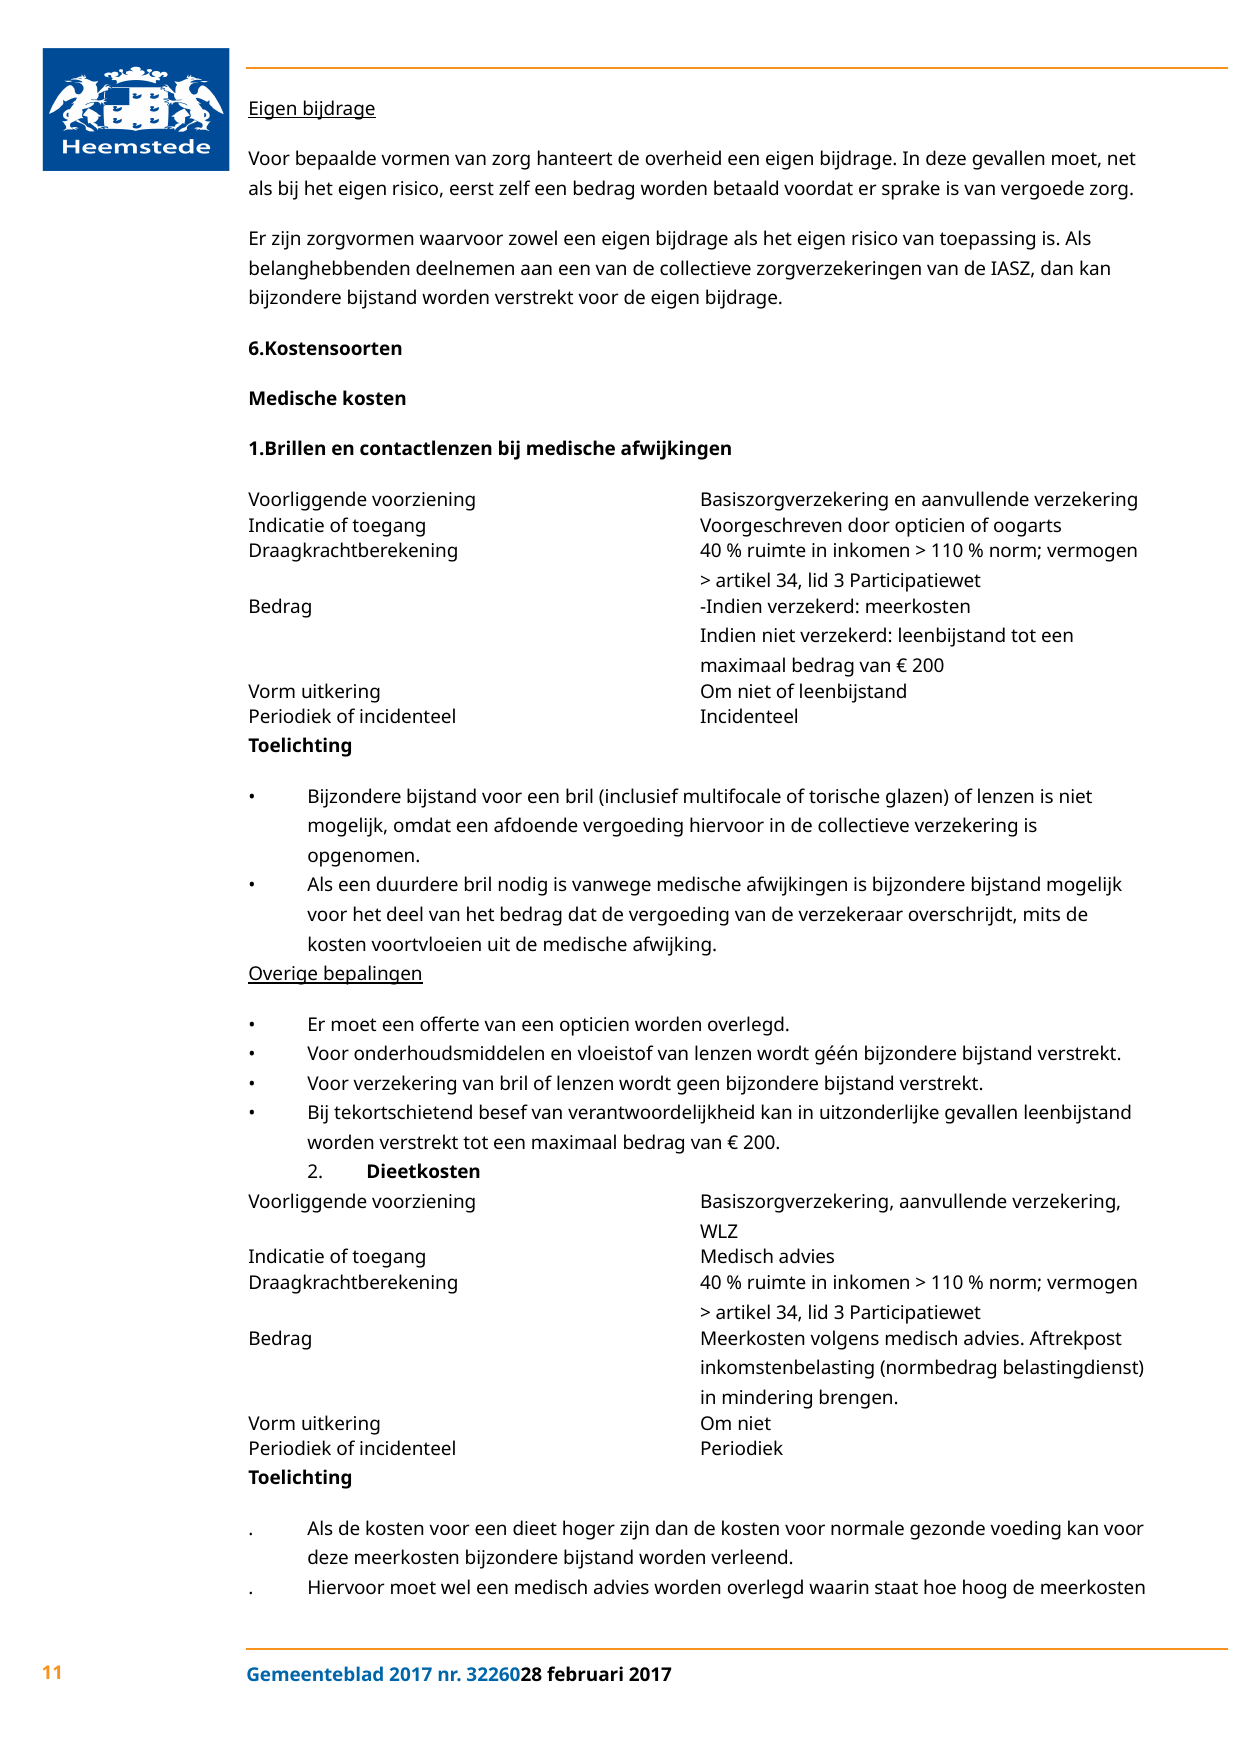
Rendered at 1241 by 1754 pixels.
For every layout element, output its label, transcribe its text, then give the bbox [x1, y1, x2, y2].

text Toelichting [248, 732, 1152, 758]
table_header Voorliggende voorziening [248, 486, 700, 512]
list Voor verzekering van bril of lenzen wordt geen bijzondere bijstand verstrekt. [248, 1070, 1152, 1096]
table_cell Periodiek of incidenteel [248, 1435, 700, 1461]
table_header Voorliggende voorziening [248, 1189, 700, 1244]
list Als de kosten voor een dieet hoger zijn dan de kosten voor normale gezonde voeding kan voor deze meerkosten bijzondere bijstand worden verleend. [248, 1515, 1152, 1570]
table_header Basiszorgverzekering en aanvullende verzekering [700, 486, 1152, 512]
table_cell Draagkrachtberekening [248, 538, 700, 593]
list Als een duurdere bril nodig is vanwege medische afwijkingen is bijzondere bijstand mogelijk voor het deel van het bedrag dat de vergoeding van de verzekeraar overschrijdt, mits de kosten voortvloeien uit de medische afwijking. [248, 872, 1152, 957]
list Dieetkosten [307, 1159, 1152, 1184]
table_cell Vorm uitkering [248, 678, 700, 703]
table_cell Periodiek [700, 1435, 1152, 1461]
table_cell Incidenteel [700, 704, 1152, 729]
list Er moet een offerte van een opticien worden overlegd. [248, 1011, 1152, 1037]
list Bijzondere bijstand voor een bril (inclusief multifocale of torische glazen) of lenzen is niet mogelijk, omdat een afdoende vergoeding hiervoor in de collectieve verzekering is opgenomen. [248, 783, 1152, 868]
table_cell Draagkrachtberekening [248, 1270, 700, 1325]
text 1.Brillen en contactlenzen bij medische afwijkingen [248, 436, 1152, 461]
list Voor onderhoudsmiddelen en vloeistof van lenzen wordt géén bijzondere bijstand verstrekt. [248, 1040, 1152, 1066]
list Bij tekortschietend besef van verantwoordelijkheid kan in uitzonderlijke gevallen leenbijstand worden verstrekt tot een maximaal bedrag van € 200. [248, 1099, 1152, 1155]
picture [41, 47, 231, 172]
table_cell -Indien verzekerd: meerkosten Indien niet verzekerd: leenbijstand tot een maximaal bedrag van € 200 [700, 593, 1152, 678]
table_cell Om niet [700, 1410, 1152, 1435]
table_cell Medisch advies [700, 1244, 1152, 1269]
table_cell Bedrag [248, 593, 700, 678]
table_cell 40 % ruimte in inkomen > 110 % norm; vermogen > artikel 34, lid 3 Participatiewet [700, 1270, 1152, 1325]
text Voor bepaalde vormen van zorg hanteert de overheid een eigen bijdrage. In deze gevallen moet, net als bij het eigen risico, eerst zelf een bedrag worden betaald voordat er sprake is van vergoede zorg. [248, 145, 1152, 201]
text Overige bepalingen [248, 960, 1152, 986]
table_cell Meerkosten volgens medisch advies. Aftrekpost inkomstenbelasting (normbedrag belastingdienst) in mindering brengen. [700, 1325, 1152, 1410]
list Hiervoor moet wel een medisch advies worden overlegd waarin staat hoe hoog de meerkosten [248, 1574, 1152, 1600]
table_cell Periodiek of incidenteel [248, 704, 700, 729]
table_cell Indicatie of toegang [248, 1244, 700, 1269]
text Er zijn zorgvormen waarvoor zowel een eigen bijdrage als het eigen risico van toepassing is. Als belanghebbenden deelnemen aan een van de collectieve zorgverzekeringen van de IASZ, dan kan bijzondere bijstand worden verstrekt voor de eigen bijdrage. [248, 225, 1152, 310]
text 6.Kostensoorten [248, 335, 1152, 361]
table_cell Vorm uitkering [248, 1410, 700, 1435]
table_header Basiszorgverzekering, aanvullende verzekering, WLZ [700, 1189, 1152, 1244]
text Eigen bijdrage [248, 95, 1152, 121]
table_cell Indicatie of toegang [248, 512, 700, 538]
table_cell Om niet of leenbijstand [700, 678, 1152, 703]
table_cell Bedrag [248, 1325, 700, 1410]
text Toelichting [248, 1464, 1152, 1490]
table_cell 40 % ruimte in inkomen > 110 % norm; vermogen > artikel 34, lid 3 Participatiewet [700, 538, 1152, 593]
text Medische kosten [248, 385, 1152, 411]
table_cell Voorgeschreven door opticien of oogarts [700, 512, 1152, 538]
